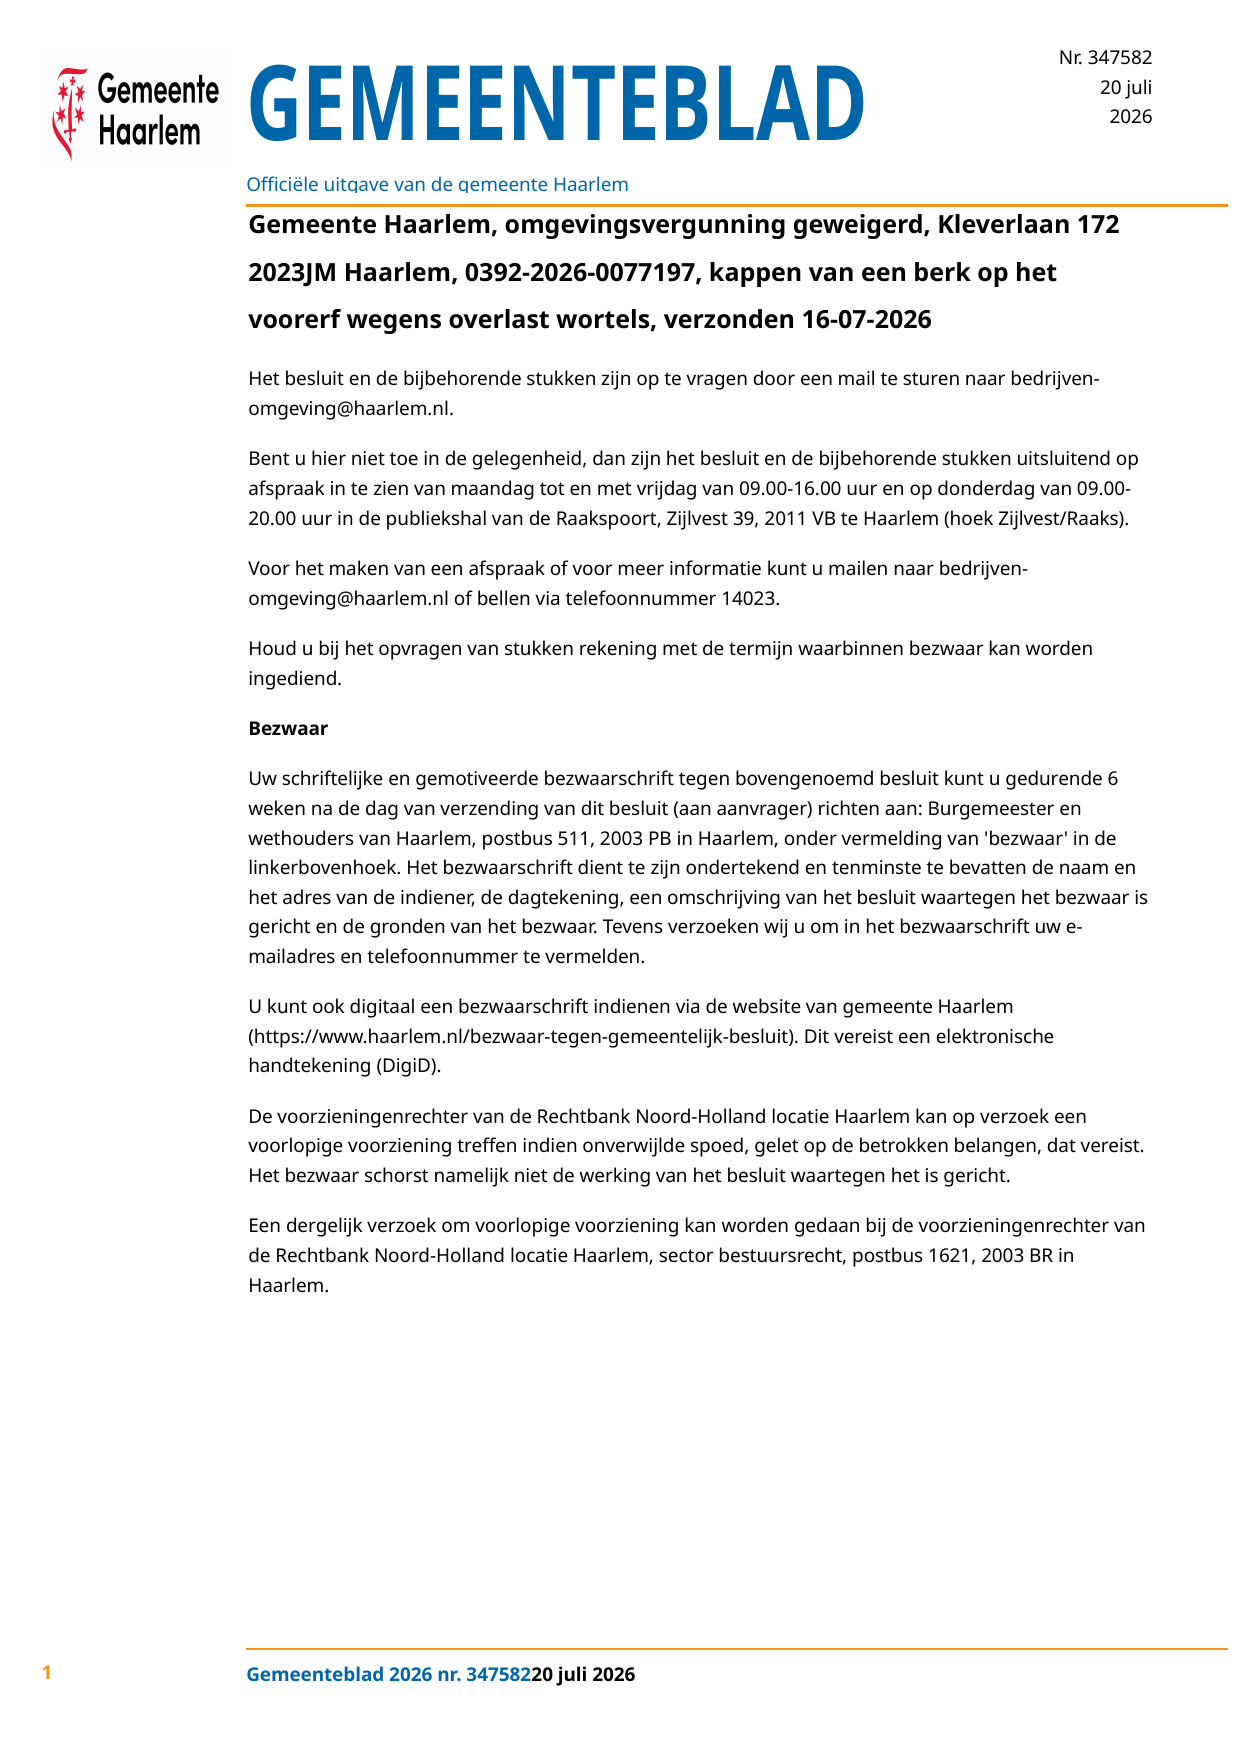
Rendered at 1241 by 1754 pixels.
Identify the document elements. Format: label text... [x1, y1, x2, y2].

text U kunt ook digitaal een bezwaarschrift indienen via de website van gemeente Haarlem (https://www.haarlem.nl/bezwaar-tegen-gemeentelijk-besluit). Dit vereist een elektronische handtekening (DigiD). [248, 993, 1152, 1078]
text Houd u bij het opvragen van stukken rekening met de termijn waarbinnen bezwaar kan worden ingediend. [248, 635, 1152, 690]
text Uw schriftelijke en gemotiveerde bezwaarschrift tegen bovengenoemd besluit kunt u gedurende 6 weken na de dag van verzending van dit besluit (aan aanvrager) richten aan: Burgemeester en wethouders van Haarlem, postbus 511, 2003 PB in Haarlem, onder vermelding van 'bezwaar' in de linkerbovenhoek. Het bezwaarschrift dient te zijn ondertekend en tenminste te bevatten de naam en het adres van de indiener, de dagtekening, een omschrijving van het besluit waartegen het bezwaar is gericht en de gronden van het bezwaar. Tevens verzoeken wij u om in het bezwaarschrift uw e-mailadres en telefoonnummer te vermelden. [248, 766, 1152, 969]
text Voor het maken van een afspraak of voor meer informatie kunt u mailen naar bedrijven-omgeving@haarlem.nl of bellen via telefoonnummer 14023. [248, 555, 1152, 610]
text Een dergelijk verzoek om voorlopige voorziening kan worden gedaan bij de voorzieningenrechter van de Rechtbank Noord-Holland locatie Haarlem, sector bestuursrecht, postbus 1621, 2003 BR in Haarlem. [248, 1213, 1152, 1297]
text Bent u hier niet toe in de gelegenheid, dan zijn het besluit en de bijbehorende stukken uitsluitend op afspraak in te zien van maandag tot en met vrijdag van 09.00-16.00 uur en op donderdag van 09.00-20.00 uur in de publiekshal van de Raakspoort, Zijlvest 39, 2011 VB te Haarlem (hoek Zijlvest/Raaks). [248, 446, 1152, 530]
text De voorzieningenrechter van de Rechtbank Noord-Holland locatie Haarlem kan op verzoek een voorlopige voorziening treffen indien onverwijlde spoed, gelet op de betrokken belangen, dat vereist. Het bezwaar schorst namelijk niet de werking van het besluit waartegen het is gericht. [248, 1103, 1152, 1188]
picture [41, 47, 231, 172]
text Bezwaar [248, 715, 1152, 741]
text Gemeente Haarlem, omgevingsvergunning geweigerd, Kleverlaan 172 2023JM Haarlem, 0392-2026-0077197, kappen van een berk op het voorerf wegens overlast wortels, verzonden 16-07-2026 [248, 207, 1152, 336]
text Het besluit en de bijbehorende stukken zijn op te vragen door een mail te sturen naar bedrijven-omgeving@haarlem.nl. [248, 366, 1152, 421]
